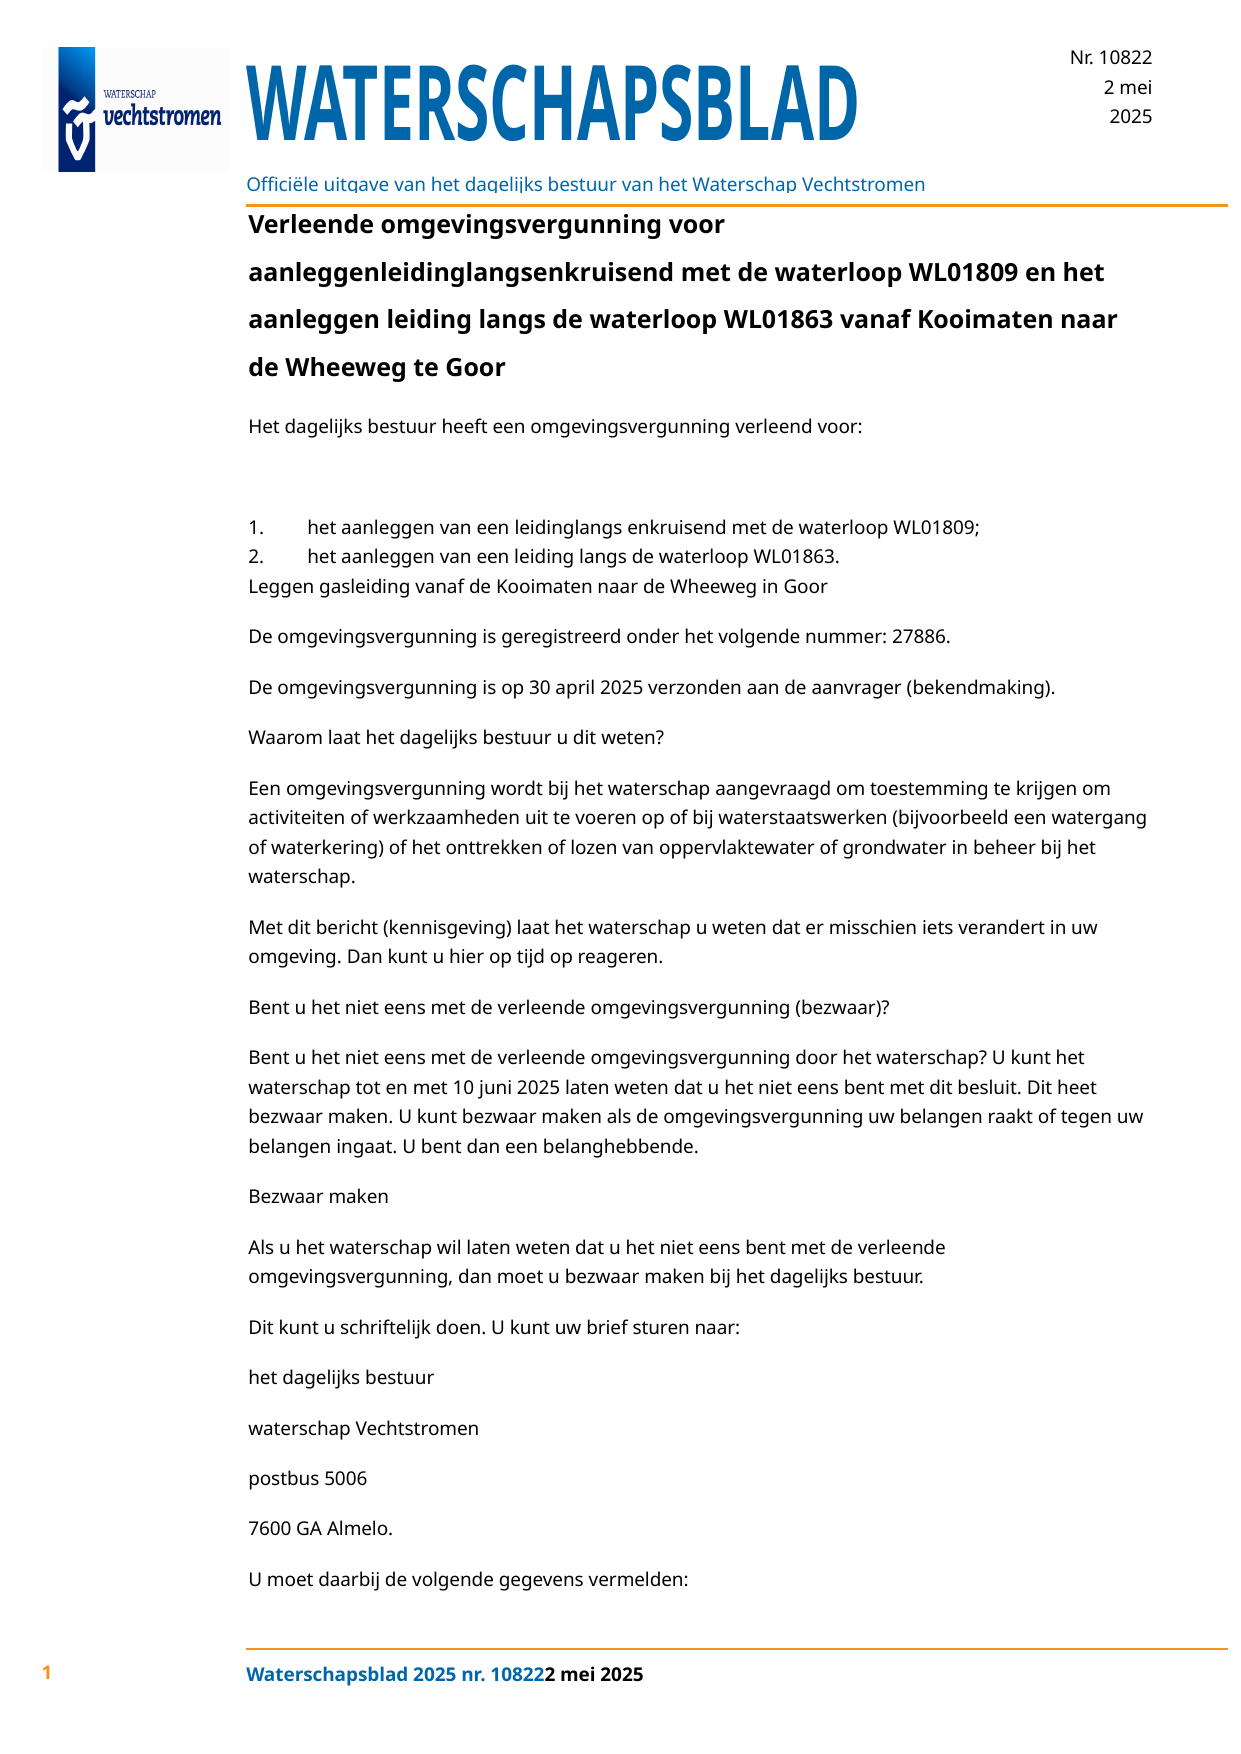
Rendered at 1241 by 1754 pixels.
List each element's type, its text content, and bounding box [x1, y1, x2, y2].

text Dit kunt u schriftelijk doen. U kunt uw brief sturen naar: [248, 1314, 1152, 1340]
text het dagelijks bestuur [248, 1364, 1152, 1390]
text Met dit bericht (kennisgeving) laat het waterschap u weten dat er misschien iets verandert in uw omgeving. Dan kunt u hier op tijd op reageren. [248, 914, 1152, 969]
text U moet daarbij de volgende gegevens vermelden: [248, 1566, 1152, 1592]
text Bent u het niet eens met de verleende omgevingsvergunning (bezwaar)? [248, 994, 1152, 1020]
text Leggen gasleiding vanaf de Kooimaten naar de Wheeweg in Goor [248, 573, 1152, 599]
text Als u het waterschap wil laten weten dat u het niet eens bent met de verleende omgevingsvergunning, dan moet u bezwaar maken bij het dagelijks bestuur. [248, 1234, 1152, 1289]
list het aanleggen van een leidinglangs enkruisend met de waterloop WL01809; [248, 514, 1152, 540]
text De omgevingsvergunning is geregistreerd onder het volgende nummer: 27886. [248, 623, 1152, 649]
text postbus 5006 [248, 1465, 1152, 1491]
text Het dagelijks bestuur heeft een omgevingsvergunning verleend voor: [248, 413, 1152, 439]
text De omgevingsvergunning is op 30 april 2025 verzonden aan de aanvrager (bekendmaking). [248, 674, 1152, 700]
text Verleende omgevingsvergunning voor aanleggenleidinglangsenkruisend met de waterloop WL01809 en het aanleggen leiding langs de waterloop WL01863 vanaf Kooimaten naar de Wheeweg te Goor [248, 207, 1152, 384]
text Bezwaar maken [248, 1183, 1152, 1209]
text Een omgevingsvergunning wordt bij het waterschap aangevraagd om toestemming te krijgen om activiteiten of werkzaamheden uit te voeren op of bij waterstaatswerken (bijvoorbeeld een watergang of waterkering) of het onttrekken of lozen van oppervlaktewater of grondwater in beheer bij het waterschap. [248, 775, 1152, 889]
text waterschap Vechtstromen [248, 1415, 1152, 1441]
text Bent u het niet eens met de verleende omgevingsvergunning door het waterschap? U kunt het waterschap tot en met 10 juni 2025 laten weten dat u het niet eens bent met dit besluit. Dit heet bezwaar maken. U kunt bezwaar maken als de omgevingsvergunning uw belangen raakt of tegen uw belangen ingaat. U bent dan een belanghebbende. [248, 1044, 1152, 1159]
text Waarom laat het dagelijks bestuur u dit weten? [248, 724, 1152, 750]
list het aanleggen van een leiding langs de waterloop WL01863. [248, 543, 1152, 569]
text 7600 GA Almelo. [248, 1516, 1152, 1541]
picture [41, 47, 231, 172]
